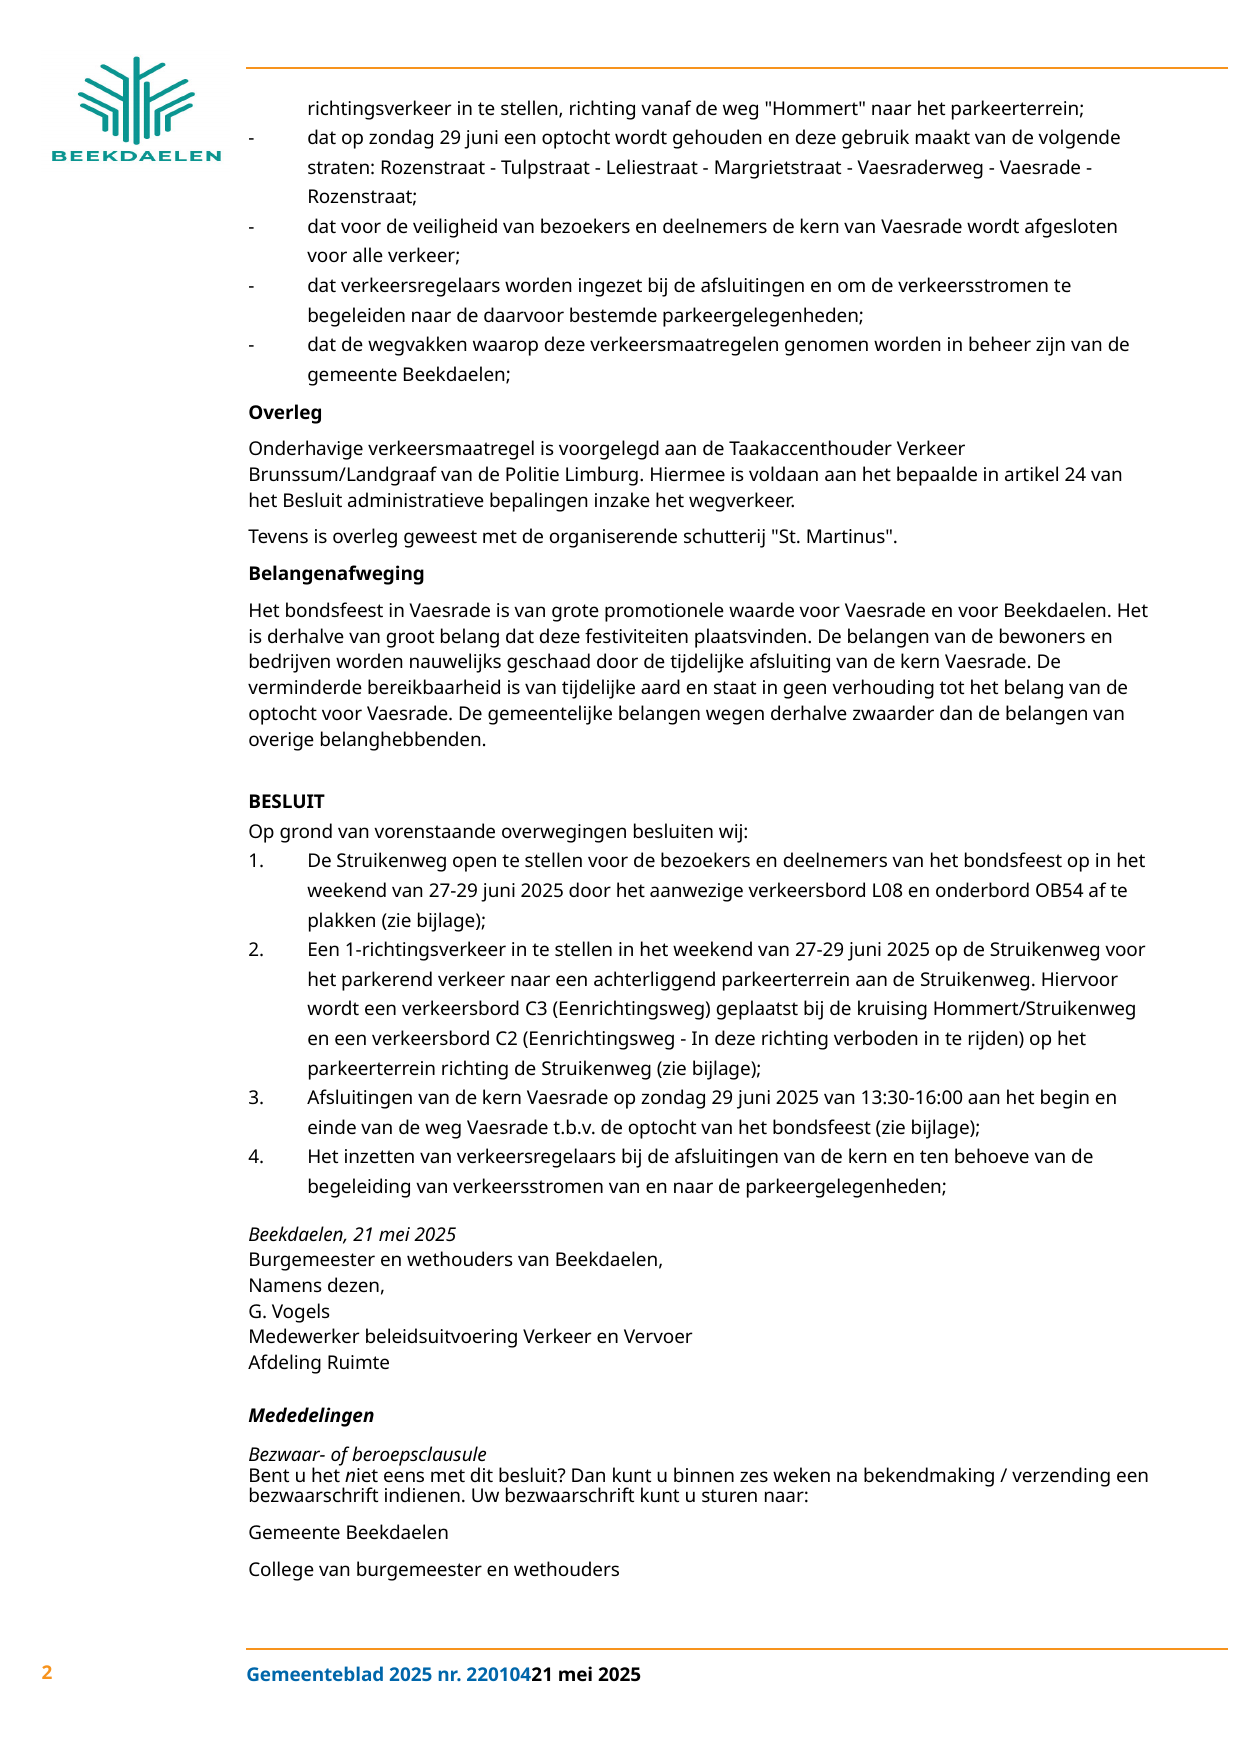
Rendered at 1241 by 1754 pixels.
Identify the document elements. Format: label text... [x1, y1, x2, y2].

text Bent u het niet eens met dit besluit? Dan kunt u binnen zes weken na bekendmaking / verzending een bezwaarschrift indienen. Uw bezwaarschrift kunt u sturen naar: [248, 1467, 1152, 1506]
text Overleg [248, 399, 1152, 425]
text Bezwaar- of beroepsclausule [248, 1442, 1152, 1467]
text Onderhavige verkeersmaatregel is voorgelegd aan de Taakaccenthouder Verkeer Brunssum/Landgraaf van de Politie Limburg. Hiermee is voldaan aan het bepaalde in artikel 24 van het Besluit administratieve bepalingen inzake het wegverkeer. [248, 436, 1152, 513]
text Medewerker beleidsuitvoering Verkeer en Vervoer [248, 1324, 1152, 1349]
text G. Vogels [248, 1298, 1152, 1324]
text Op grond van vorenstaande overwegingen besluiten wij: [248, 818, 1152, 844]
text Gemeente Beekdaelen [248, 1524, 1152, 1543]
picture [41, 47, 231, 172]
list richtingsverkeer in te stellen, richting vanaf de weg "Hommert" naar het parkeerterrein; [248, 95, 1152, 121]
list dat verkeersregelaars worden ingezet bij de afsluitingen en om de verkeersstromen te begeleiden naar de daarvoor bestemde parkeergelegenheden; [248, 272, 1152, 328]
text Tevens is overleg geweest met de organiserende schutterij "St. Martinus". [248, 524, 1152, 549]
list Het inzetten van verkeersregelaars bij de afsluitingen van de kern en ten behoeve van de begeleiding van verkeersstromen van en naar de parkeergelegenheden; [248, 1143, 1152, 1199]
text Mededelingen [248, 1402, 1152, 1428]
text Burgemeester en wethouders van Beekdaelen, [248, 1247, 1152, 1272]
list dat de wegvakken waarop deze verkeersmaatregelen genomen worden in beheer zijn van de gemeente Beekdaelen; [248, 331, 1152, 387]
list Afsluitingen van de kern Vaesrade op zondag 29 juni 2025 van 13:30-16:00 aan het begin en einde van de weg Vaesrade t.b.v. de optocht van het bondsfeest (zie bijlage); [248, 1084, 1152, 1139]
text Belangenafweging [248, 560, 1152, 586]
text Beekdaelen, 21 mei 2025 [248, 1221, 1152, 1247]
text Afdeling Ruimte [248, 1349, 1152, 1375]
list De Struikenweg open te stellen voor de bezoekers en deelnemers van het bondsfeest op in het weekend van 27-29 juni 2025 door het aanwezige verkeersbord L08 en onderbord OB54 af te plakken (zie bijlage); [248, 848, 1152, 932]
text Het bondsfeest in Vaesrade is van grote promotionele waarde voor Vaesrade en voor Beekdaelen. Het is derhalve van groot belang dat deze festiviteiten plaatsvinden. De belangen van de bewoners en bedrijven worden nauwelijks geschaad door de tijdelijke afsluiting van de kern Vaesrade. De verminderde bereikbaarheid is van tijdelijke aard en staat in geen verhouding tot het belang van de optocht voor Vaesrade. De gemeentelijke belangen wegen derhalve zwaarder dan de belangen van overige belanghebbenden. [248, 597, 1152, 751]
list dat voor de veiligheid van bezoekers en deelnemers de kern van Vaesrade wordt afgesloten voor alle verkeer; [248, 213, 1152, 268]
text Namens dezen, [248, 1272, 1152, 1298]
list Een 1-richtingsverkeer in te stellen in het weekend van 27-29 juni 2025 op de Struikenweg voor het parkerend verkeer naar een achterliggend parkeerterrein aan de Struikenweg. Hiervoor wordt een verkeersbord C3 (Eenrichtingsweg) geplaatst bij de kruising Hommert/Struikenweg en een verkeersbord C2 (Eenrichtingsweg - In deze richting verboden in te rijden) op het parkeerterrein richting de Struikenweg (zie bijlage); [248, 936, 1152, 1080]
list dat op zondag 29 juni een optocht wordt gehouden en deze gebruik maakt van de volgende straten: Rozenstraat - Tulpstraat - Leliestraat - Margrietstraat - Vaesraderweg - Vaesrade - Rozenstraat; [248, 124, 1152, 209]
text BESLUIT [248, 788, 1152, 814]
text College van burgemeester en wethouders [248, 1561, 1152, 1580]
